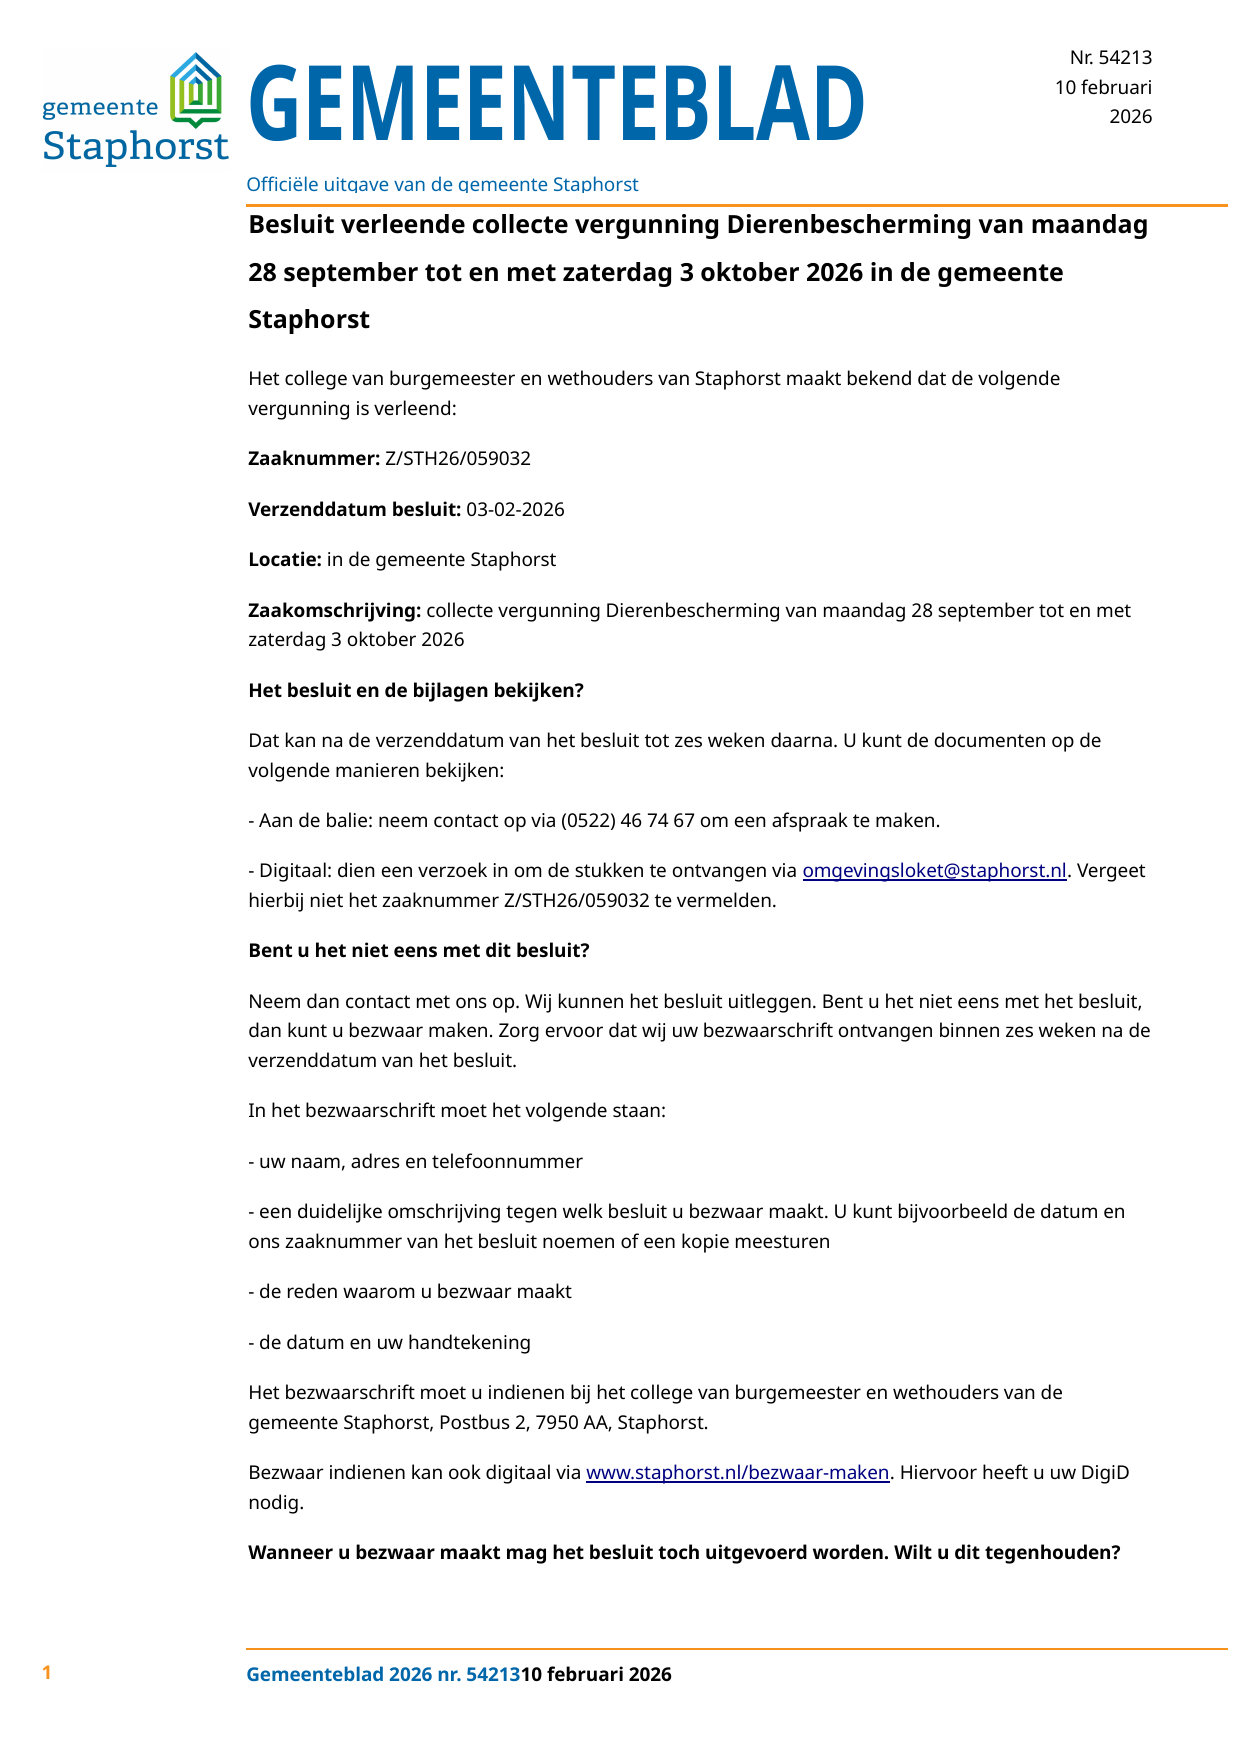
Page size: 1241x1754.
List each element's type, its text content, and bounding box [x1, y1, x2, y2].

text Bezwaar indienen kan ook digitaal via www.staphorst.nl/bezwaar-maken. Hiervoor heeft u uw DigiD nodig. [248, 1459, 1152, 1514]
picture [41, 47, 231, 172]
text Verzenddatum besluit: 03-02-2026 [248, 496, 1152, 522]
text Zaakomschrijving: collecte vergunning Dierenbescherming van maandag 28 september tot en met zaterdag 3 oktober 2026 [248, 597, 1152, 652]
text Het bezwaarschrift moet u indienen bij het college van burgemeester en wethouders van de gemeente Staphorst, Postbus 2, 7950 AA, Staphorst. [248, 1379, 1152, 1434]
text Zaaknummer: Z/STH26/059032 [248, 446, 1152, 471]
text - uw naam, adres en telefoonnummer [248, 1148, 1152, 1174]
text Besluit verleende collecte vergunning Dierenbescherming van maandag 28 september tot en met zaterdag 3 oktober 2026 in de gemeente Staphorst [248, 207, 1152, 336]
text Wanneer u bezwaar maakt mag het besluit toch uitgevoerd worden. Wilt u dit tegenhouden? [248, 1539, 1152, 1565]
text Het college van burgemeester en wethouders van Staphorst maakt bekend dat de volgende vergunning is verleend: [248, 366, 1152, 421]
text - Digitaal: dien een verzoek in om de stukken te ontvangen via omgevingsloket@staphorst.nl. Vergeet hierbij niet het zaaknummer Z/STH26/059032 te vermelden. [248, 858, 1152, 913]
text - Aan de balie: neem contact op via (0522) 46 74 67 om een afspraak te maken. [248, 807, 1152, 833]
text - de datum en uw handtekening [248, 1329, 1152, 1354]
text Dat kan na de verzenddatum van het besluit tot zes weken daarna. U kunt de documenten op de volgende manieren bekijken: [248, 727, 1152, 782]
text Neem dan contact met ons op. Wij kunnen het besluit uitleggen. Bent u het niet eens met het besluit, dan kunt u bezwaar maken. Zorg ervoor dat wij uw bezwaarschrift ontvangen binnen zes weken na de verzenddatum van het besluit. [248, 988, 1152, 1073]
text In het bezwaarschrift moet het volgende staan: [248, 1098, 1152, 1123]
text - de reden waarom u bezwaar maakt [248, 1278, 1152, 1304]
text Locatie: in de gemeente Staphorst [248, 546, 1152, 572]
text Bent u het niet eens met dit besluit? [248, 938, 1152, 963]
text - een duidelijke omschrijving tegen welk besluit u bezwaar maakt. U kunt bijvoorbeeld de datum en ons zaaknummer van het besluit noemen of een kopie meesturen [248, 1198, 1152, 1254]
text Het besluit en de bijlagen bekijken? [248, 677, 1152, 702]
